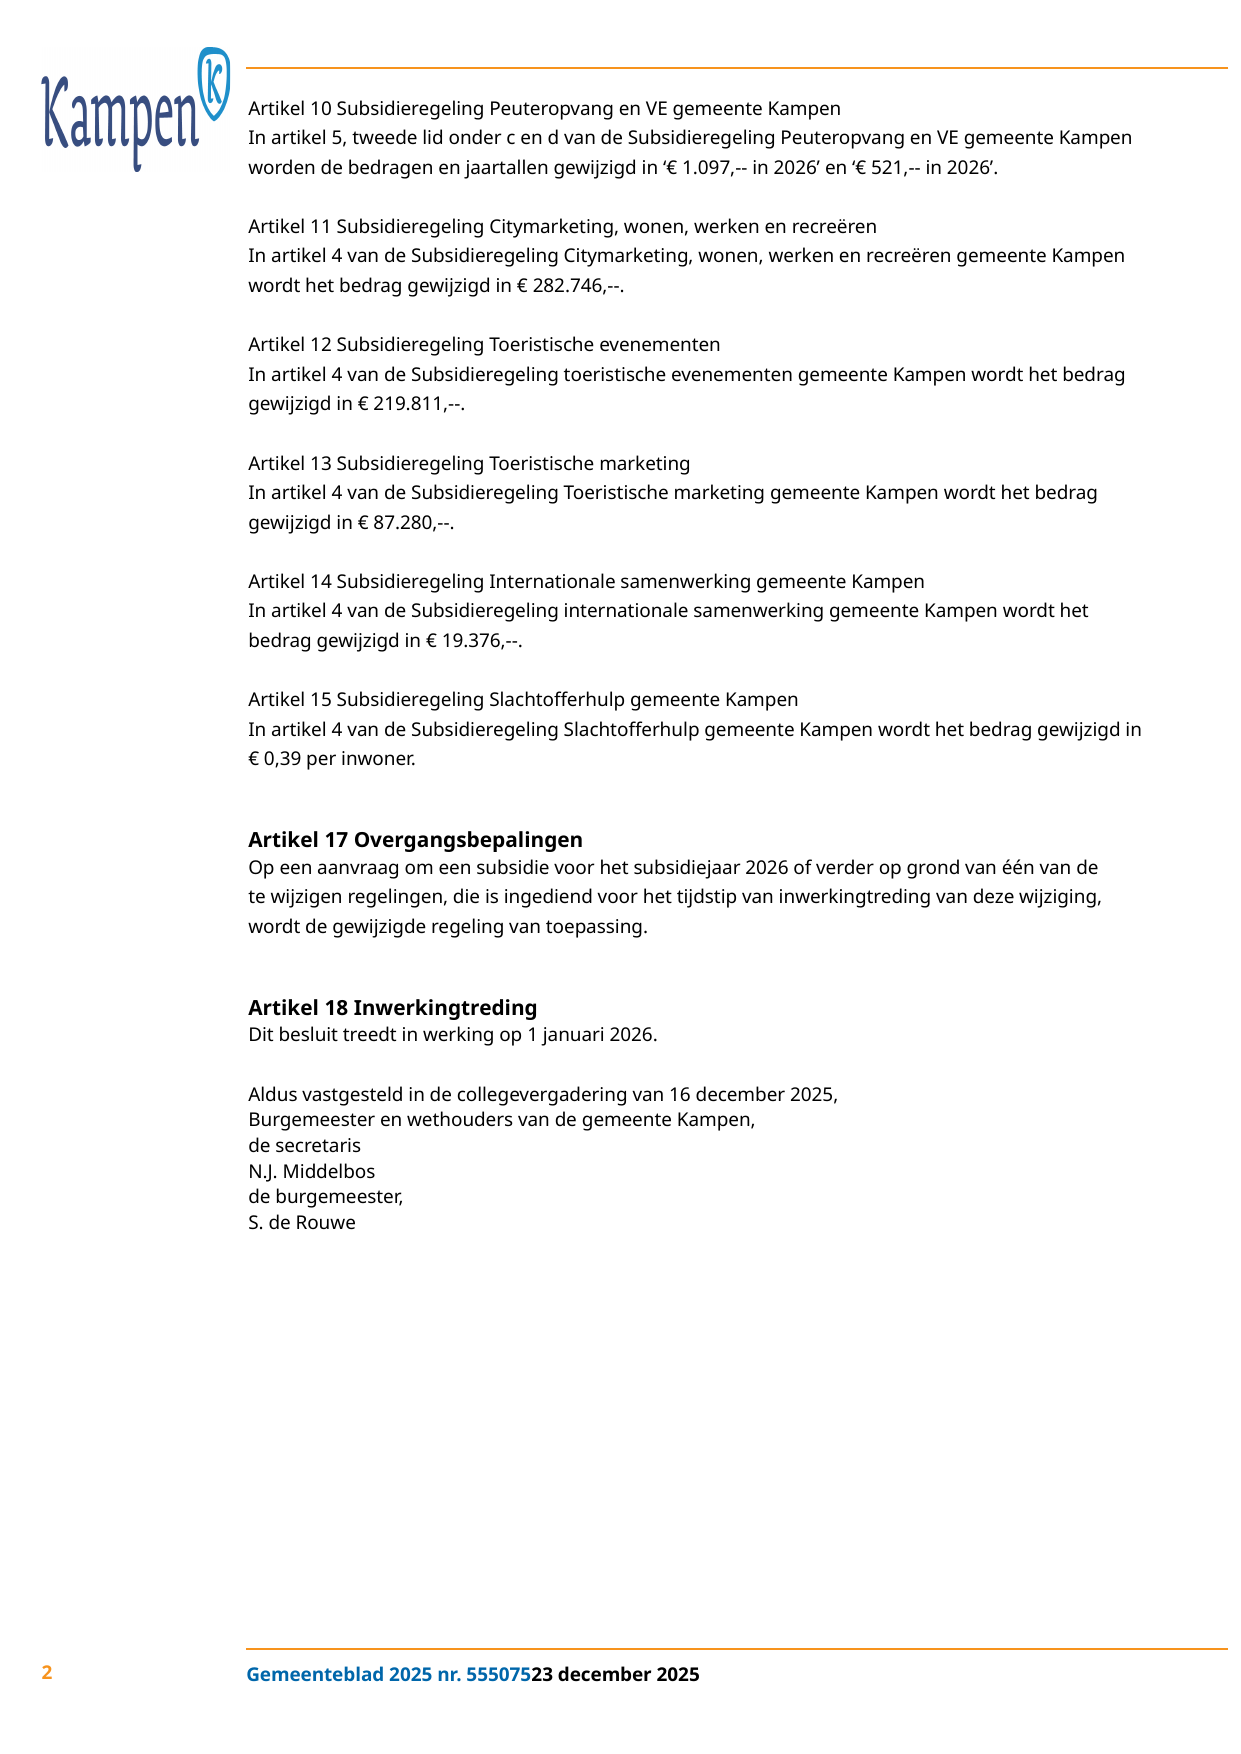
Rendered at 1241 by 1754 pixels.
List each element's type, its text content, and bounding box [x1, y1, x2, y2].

text Artikel 17 Overgangsbepalingen [248, 826, 1152, 854]
text de burgemeester, [248, 1184, 1152, 1209]
text S. de Rouwe [248, 1209, 1152, 1235]
text In artikel 4 van de Subsidieregeling internationale samenwerking gemeente Kampen wordt het bedrag gewijzigd in € 19.376,--. [248, 598, 1152, 653]
text Artikel 12 Subsidieregeling Toeristische evenementen [248, 331, 1152, 357]
text Artikel 11 Subsidieregeling Citymarketing, wonen, werken en recreëren [248, 213, 1152, 239]
text In artikel 4 van de Subsidieregeling toeristische evenementen gemeente Kampen wordt het bedrag gewijzigd in € 219.811,--. [248, 361, 1152, 416]
text N.J. Middelbos [248, 1158, 1152, 1184]
text Aldus vastgesteld in de collegevergadering van 16 december 2025, [248, 1081, 1152, 1107]
text Artikel 14 Subsidieregeling Internationale samenwerking gemeente Kampen [248, 568, 1152, 594]
text In artikel 4 van de Subsidieregeling Citymarketing, wonen, werken en recreëren gemeente Kampen wordt het bedrag gewijzigd in € 282.746,--. [248, 243, 1152, 298]
text Dit besluit treedt in werking op 1 januari 2026. [248, 1022, 1152, 1047]
text Artikel 15 Subsidieregeling Slachtofferhulp gemeente Kampen [248, 686, 1152, 712]
picture [41, 47, 231, 172]
text Artikel 18 Inwerkingtreding [248, 993, 1152, 1022]
text Artikel 13 Subsidieregeling Toeristische marketing [248, 450, 1152, 476]
text In artikel 4 van de Subsidieregeling Slachtofferhulp gemeente Kampen wordt het bedrag gewijzigd in € 0,39 per inwoner. [248, 716, 1152, 771]
text de secretaris [248, 1132, 1152, 1158]
text Op een aanvraag om een subsidie voor het subsidiejaar 2026 of verder op grond van één van de [248, 854, 1152, 880]
text wordt de gewijzigde regeling van toepassing. [248, 913, 1152, 939]
text In artikel 4 van de Subsidieregeling Toeristische marketing gemeente Kampen wordt het bedrag gewijzigd in € 87.280,--. [248, 479, 1152, 535]
text Burgemeester en wethouders van de gemeente Kampen, [248, 1107, 1152, 1132]
text te wijzigen regelingen, die is ingediend voor het tijdstip van inwerkingtreding van deze wijziging, [248, 884, 1152, 909]
text Artikel 10 Subsidieregeling Peuteropvang en VE gemeente Kampen [248, 95, 1152, 121]
text In artikel 5, tweede lid onder c en d van de Subsidieregeling Peuteropvang en VE gemeente Kampen worden de bedragen en jaartallen gewijzigd in ‘€ 1.097,-- in 2026’ en ‘€ 521,-- in 2026’. [248, 124, 1152, 180]
